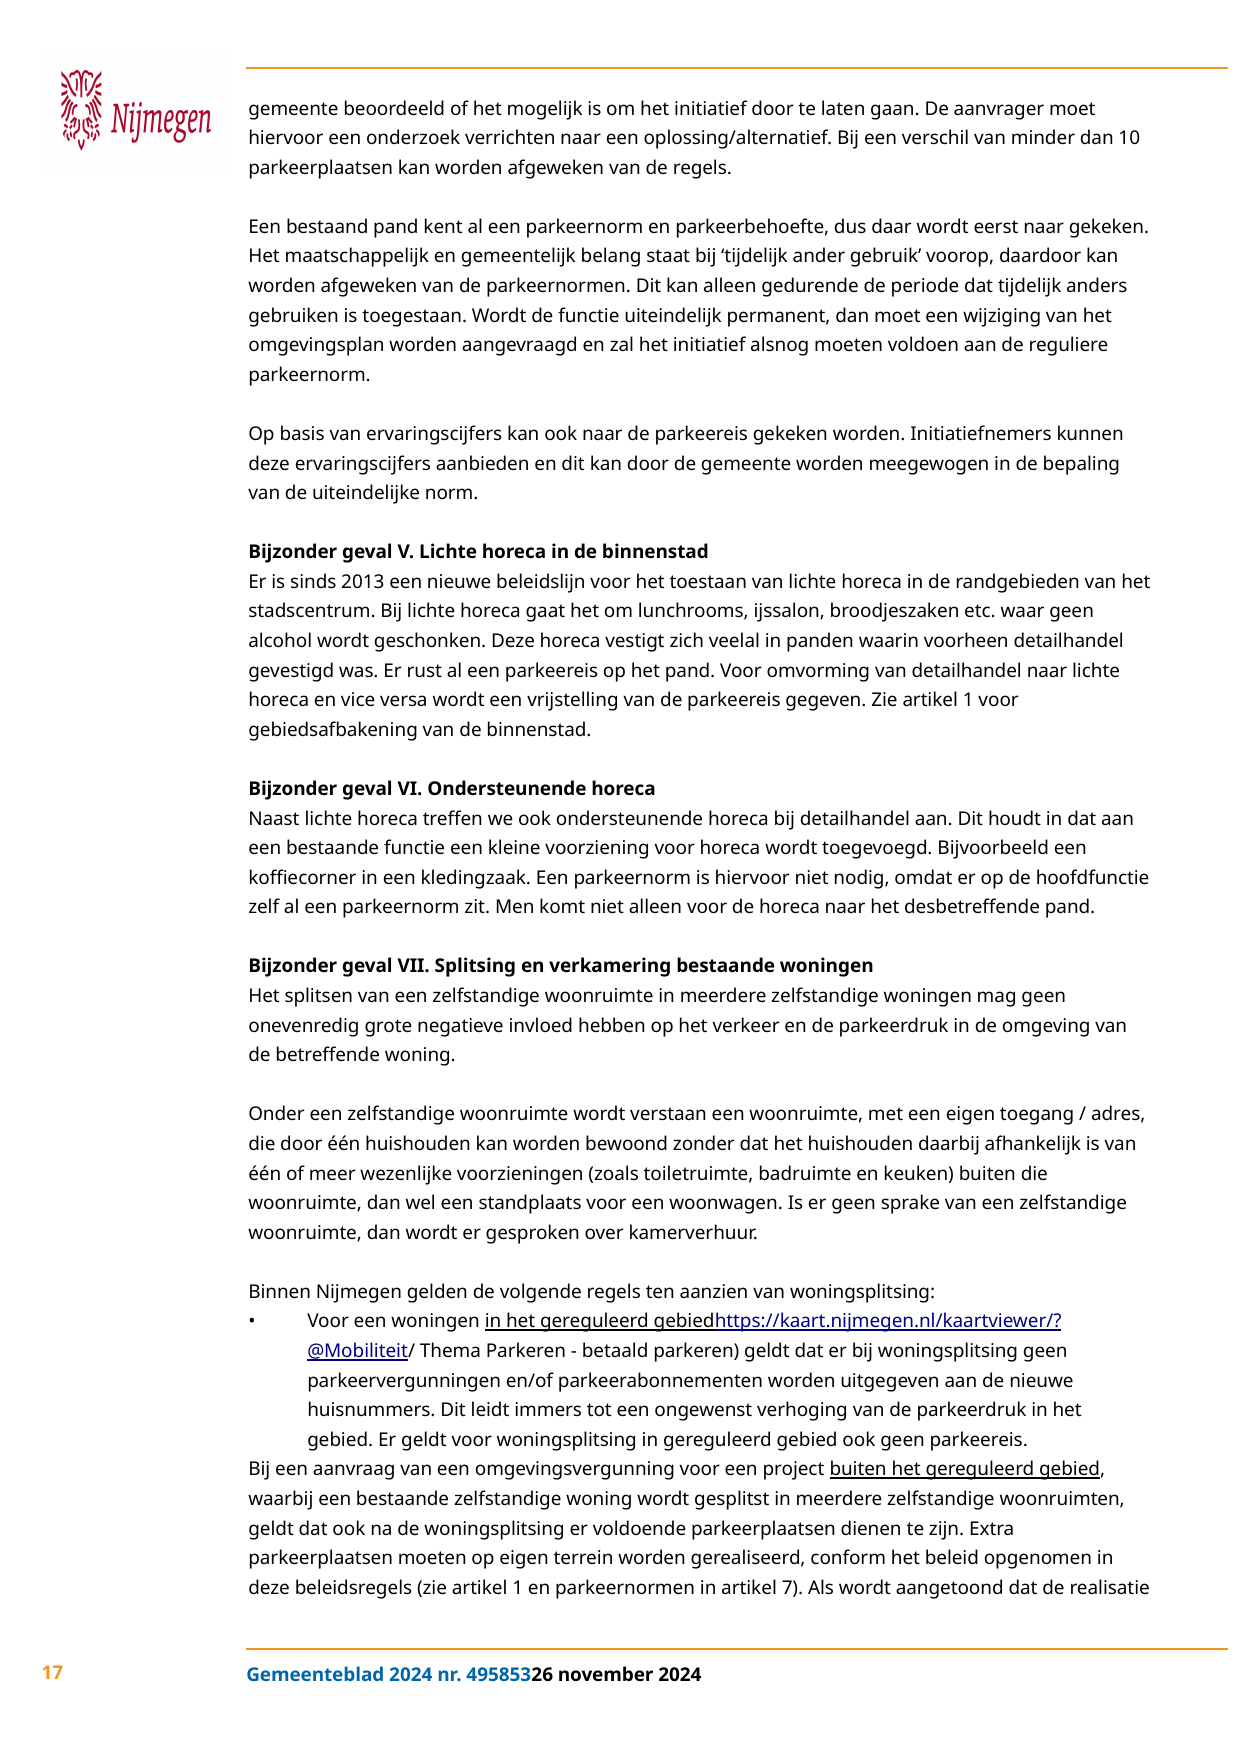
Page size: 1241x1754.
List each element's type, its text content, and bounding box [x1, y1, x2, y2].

list Voor een woningen in het gereguleerd gebiedhttps://kaart.nijmegen.nl/kaartviewer/?@Mobiliteit/ Thema Parkeren - betaald parkeren) geldt dat er bij woningsplitsing geen parkeervergunningen en/of parkeerabonnementen worden uitgegeven aan de nieuwe huisnummers. Dit leidt immers tot een ongewenst verhoging van de parkeerdruk in het gebied. Er geldt voor woningsplitsing in gereguleerd gebied ook geen parkeereis. [248, 1308, 1152, 1452]
text Binnen Nijmegen gelden de volgende regels ten aanzien van woningsplitsing: [248, 1278, 1152, 1304]
text Er is sinds 2013 een nieuwe beleidslijn voor het toestaan van lichte horeca in de randgebieden van het stadscentrum. Bij lichte horeca gaat het om lunchrooms, ijssalon, broodjeszaken etc. waar geen alcohol wordt geschonken. Deze horeca vestigt zich veelal in panden waarin voorheen detailhandel gevestigd was. Er rust al een parkeereis op het pand. Voor omvorming van detailhandel naar lichte horeca en vice versa wordt een vrijstelling van de parkeereis gegeven. Zie artikel 1 voor gebiedsafbakening van de binnenstad. [248, 568, 1152, 742]
text Bijzonder geval V. Lichte horeca in de binnenstad [248, 538, 1152, 564]
text Onder een zelfstandige woonruimte wordt verstaan een woonruimte, met een eigen toegang / adres, die door één huishouden kan worden bewoond zonder dat het huishouden daarbij afhankelijk is van één of meer wezenlijke voorzieningen (zoals toiletruimte, badruimte en keuken) buiten die woonruimte, dan wel een standplaats voor een woonwagen. Is er geen sprake van een zelfstandige woonruimte, dan wordt er gesproken over kamerverhuur. [248, 1101, 1152, 1245]
text Naast lichte horeca treffen we ook ondersteunende horeca bij detailhandel aan. Dit houdt in dat aan een bestaande functie een kleine voorziening voor horeca wordt toegevoegd. Bijvoorbeeld een koffiecorner in een kledingzaak. Een parkeernorm is hiervoor niet nodig, omdat er op de hoofdfunctie zelf al een parkeernorm zit. Men komt niet alleen voor de horeca naar het desbetreffende pand. [248, 805, 1152, 919]
picture [41, 47, 231, 172]
text Een bestaand pand kent al een parkeernorm en parkeerbehoefte, dus daar wordt eerst naar gekeken. Het maatschappelijk en gemeentelijk belang staat bij ‘tijdelijk ander gebruik’ voorop, daardoor kan worden afgeweken van de parkeernormen. Dit kan alleen gedurende de periode dat tijdelijk anders gebruiken is toegestaan. Wordt de functie uiteindelijk permanent, dan moet een wijziging van het omgevingsplan worden aangevraagd en zal het initiatief alsnog moeten voldoen aan de reguliere parkeernorm. [248, 213, 1152, 387]
text Bijzonder geval VII. Splitsing en verkamering bestaande woningen [248, 953, 1152, 978]
text Het splitsen van een zelfstandige woonruimte in meerdere zelfstandige woningen mag geen onevenredig grote negatieve invloed hebben op het verkeer en de parkeerdruk in de omgeving van de betreffende woning. [248, 982, 1152, 1067]
text gemeente beoordeeld of het mogelijk is om het initiatief door te laten gaan. De aanvrager moet hiervoor een onderzoek verrichten naar een oplossing/alternatief. Bij een verschil van minder dan 10 parkeerplaatsen kan worden afgeweken van de regels. [248, 95, 1152, 180]
text Bijzonder geval VI. Ondersteunende horeca [248, 775, 1152, 801]
text Op basis van ervaringscijfers kan ook naar de parkeereis gekeken worden. Initiatiefnemers kunnen deze ervaringscijfers aanbieden en dit kan door de gemeente worden meegewogen in de bepaling van de uiteindelijke norm. [248, 420, 1152, 505]
text Bij een aanvraag van een omgevingsvergunning voor een project buiten het gereguleerd gebied, waarbij een bestaande zelfstandige woning wordt gesplitst in meerdere zelfstandige woonruimten, geldt dat ook na de woningsplitsing er voldoende parkeerplaatsen dienen te zijn. Extra parkeerplaatsen moeten op eigen terrein worden gerealiseerd, conform het beleid opgenomen in deze beleidsregels (zie artikel 1 en parkeernormen in artikel 7). Als wordt aangetoond dat de realisatie [248, 1456, 1152, 1600]
